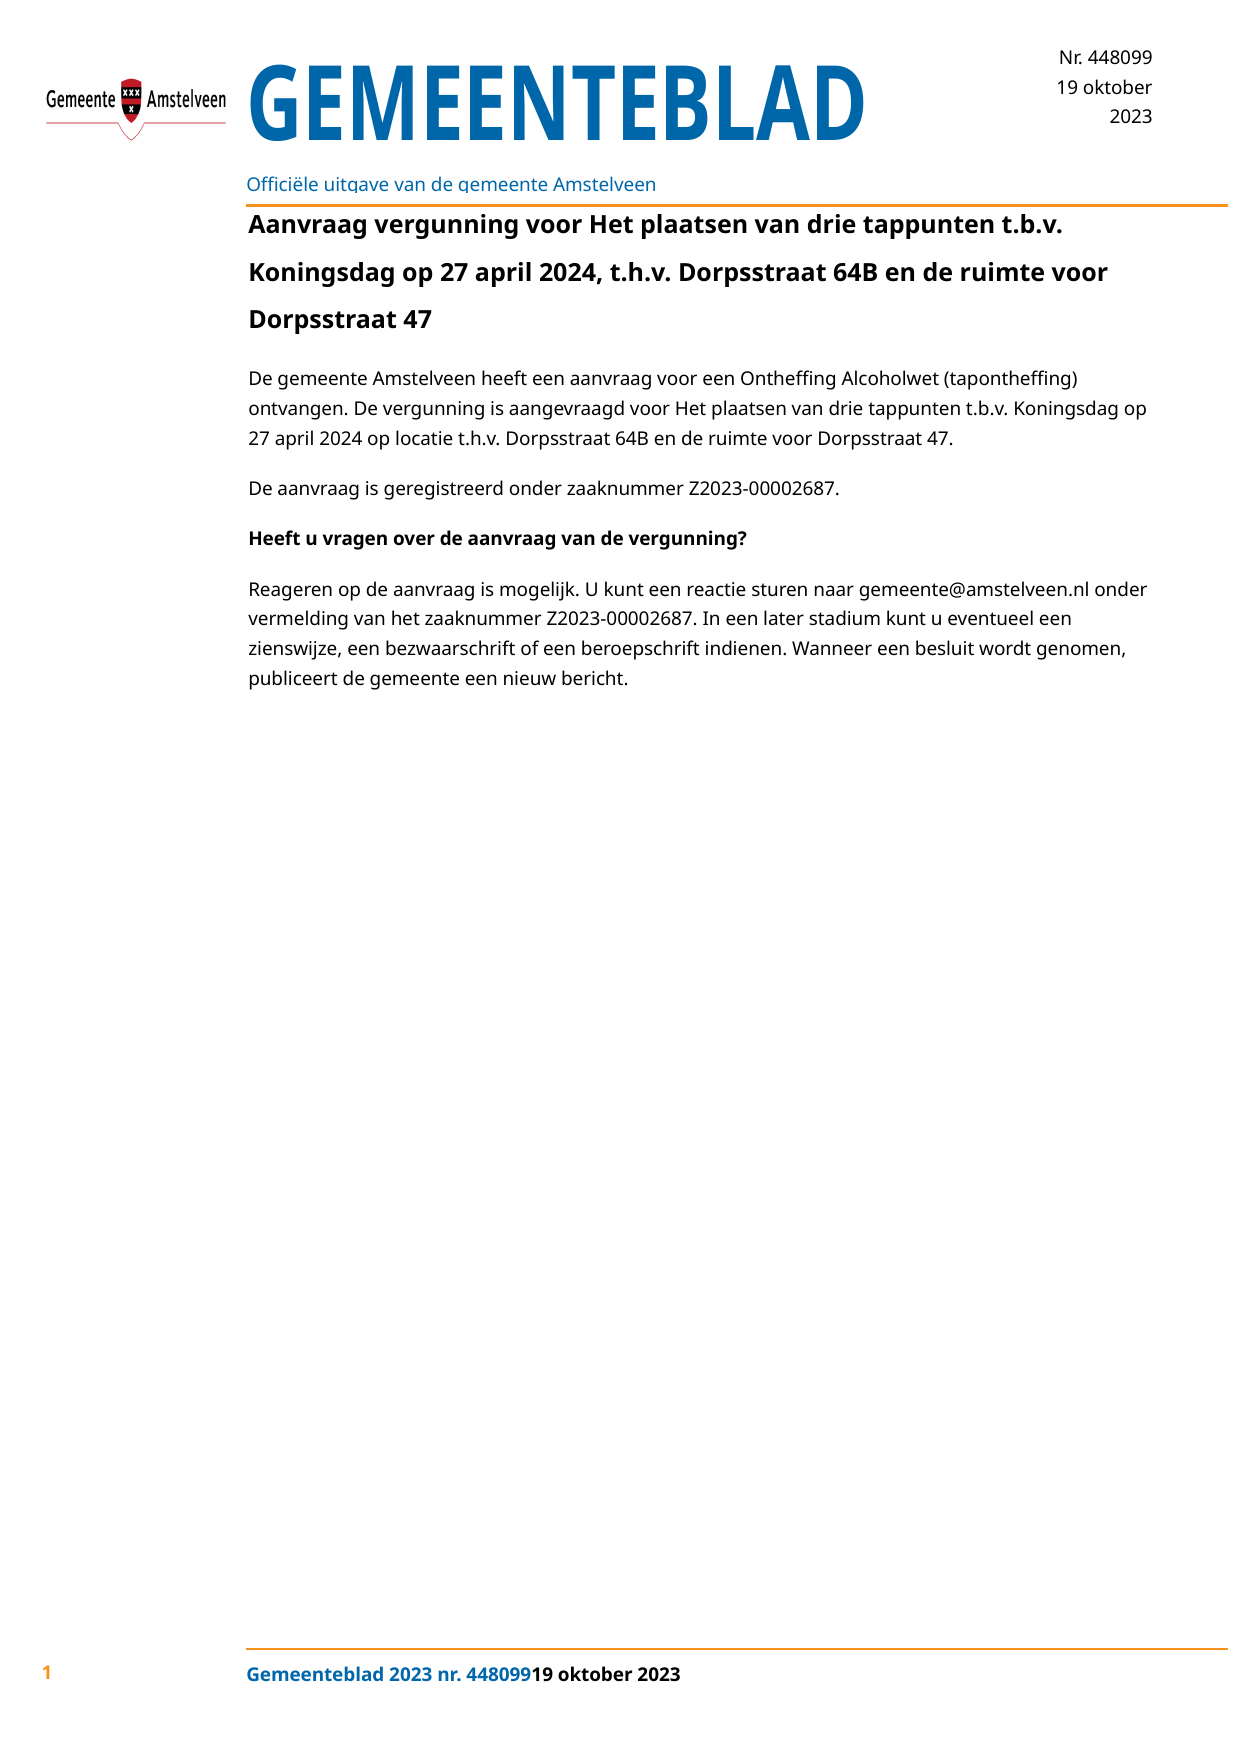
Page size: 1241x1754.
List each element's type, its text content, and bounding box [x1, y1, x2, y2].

text Aanvraag vergunning voor Het plaatsen van drie tappunten t.b.v. Koningsdag op 27 april 2024, t.h.v. Dorpsstraat 64B en de ruimte voor Dorpsstraat 47 [248, 207, 1152, 336]
picture [41, 47, 231, 172]
text De aanvraag is geregistreerd onder zaaknummer Z2023-00002687. [248, 475, 1152, 501]
text De gemeente Amstelveen heeft een aanvraag voor een Ontheffing Alcoholwet (tapontheffing) ontvangen. De vergunning is aangevraagd voor Het plaatsen van drie tappunten t.b.v. Koningsdag op 27 april 2024 op locatie t.h.v. Dorpsstraat 64B en de ruimte voor Dorpsstraat 47. [248, 366, 1152, 450]
text Heeft u vragen over de aanvraag van de vergunning? [248, 526, 1152, 551]
text Reageren op de aanvraag is mogelijk. U kunt een reactie sturen naar gemeente@amstelveen.nl onder vermelding van het zaaknummer Z2023-00002687. In een later stadium kunt u eventueel een zienswijze, een bezwaarschrift of een beroepschrift indienen. Wanneer een besluit wordt genomen, publiceert de gemeente een nieuw bericht. [248, 576, 1152, 690]
